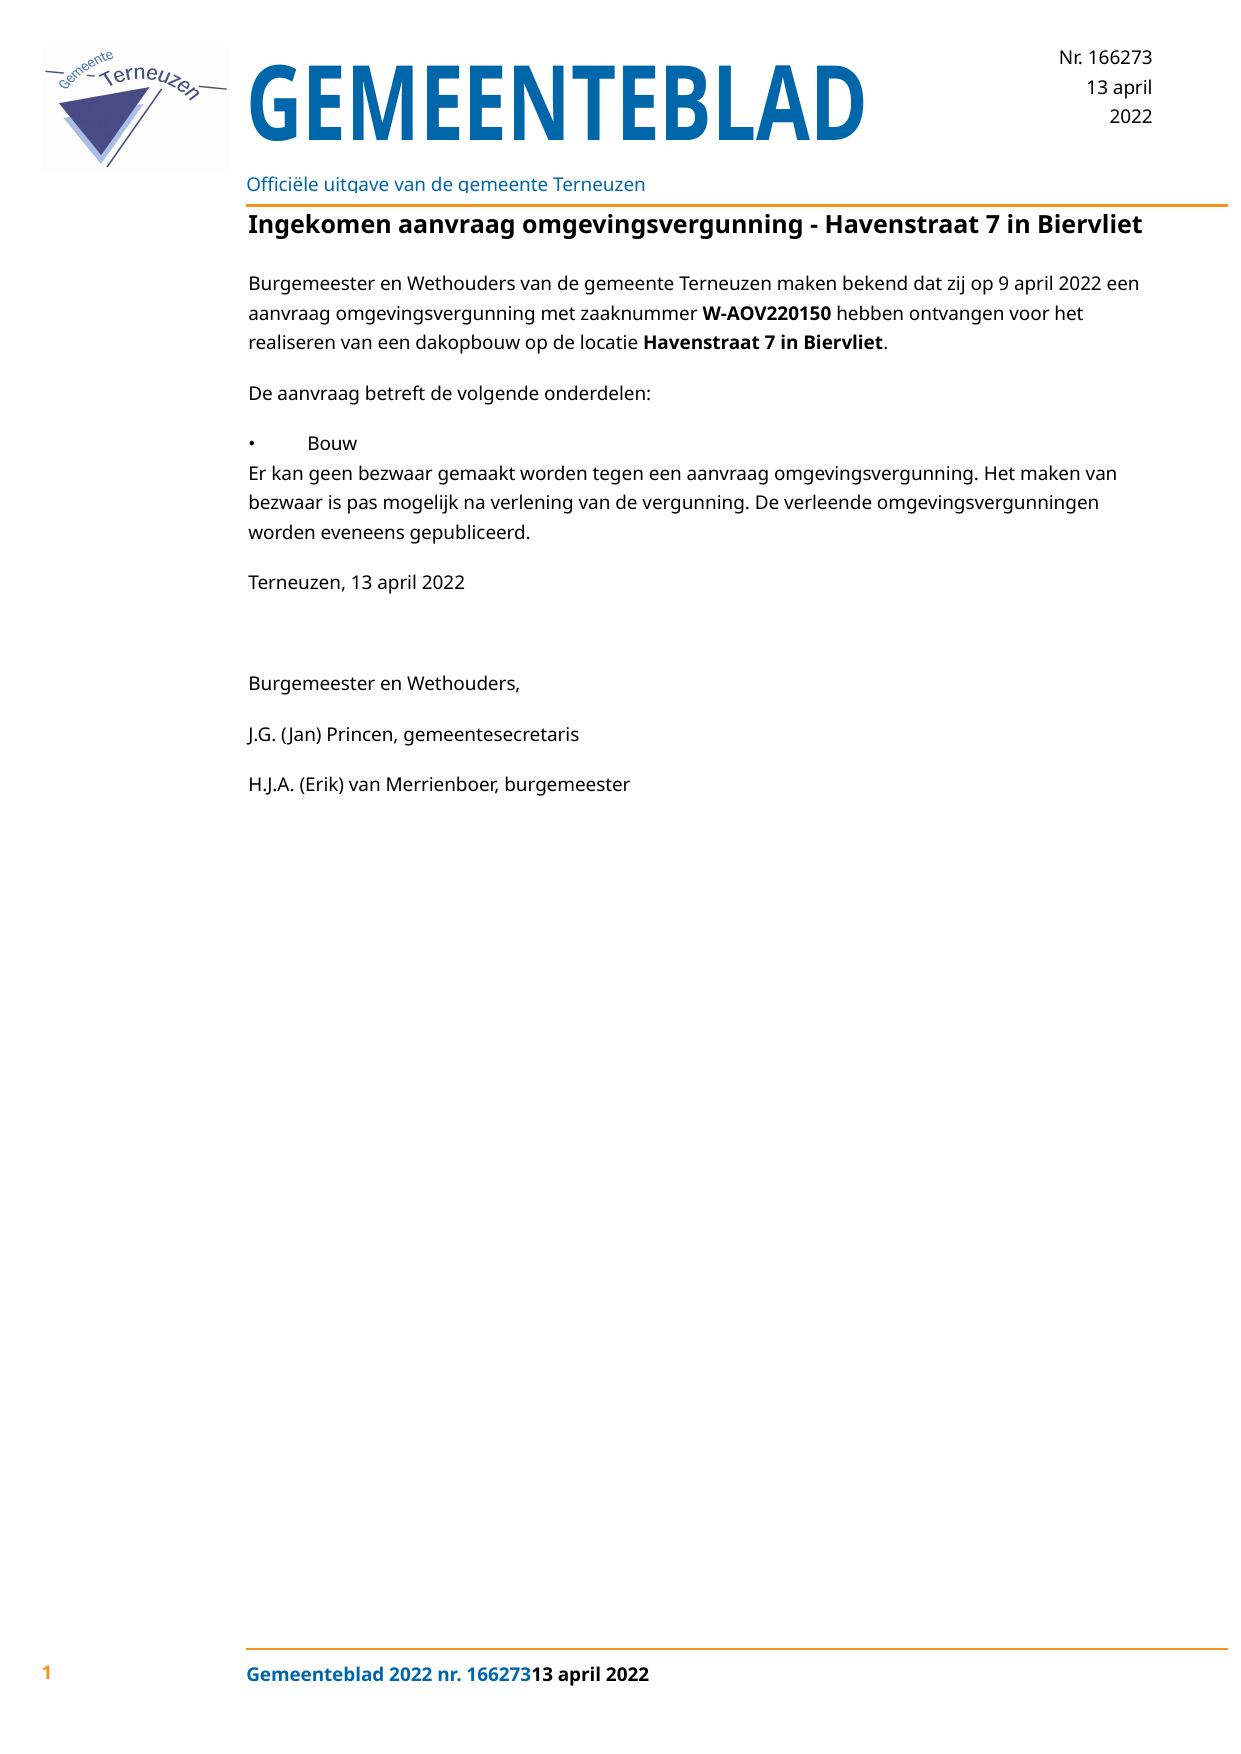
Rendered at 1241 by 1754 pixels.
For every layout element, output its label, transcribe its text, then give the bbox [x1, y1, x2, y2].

text Er kan geen bezwaar gemaakt worden tegen een aanvraag omgevingsvergunning. Het maken van bezwaar is pas mogelijk na verlening van de vergunning. De verleende omgevingsvergunningen worden eveneens gepubliceerd. [248, 460, 1152, 545]
text Ingekomen aanvraag omgevingsvergunning - Havenstraat 7 in Biervliet [248, 207, 1152, 241]
text De aanvraag betreft de volgende onderdelen: [248, 380, 1152, 406]
picture [41, 47, 231, 172]
text H.J.A. (Erik) van Merrienboer, burgemeester [248, 771, 1152, 797]
text J.G. (Jan) Princen, gemeentesecretaris [248, 721, 1152, 746]
list Bouw [248, 430, 1152, 456]
text Burgemeester en Wethouders van de gemeente Terneuzen maken bekend dat zij op 9 april 2022 een aanvraag omgevingsvergunning met zaaknummer W-AOV220150 hebben ontvangen voor het realiseren van een dakopbouw op de locatie Havenstraat 7 in Biervliet. [248, 270, 1152, 355]
text Burgemeester en Wethouders, [248, 670, 1152, 696]
text Terneuzen, 13 april 2022 [248, 569, 1152, 595]
